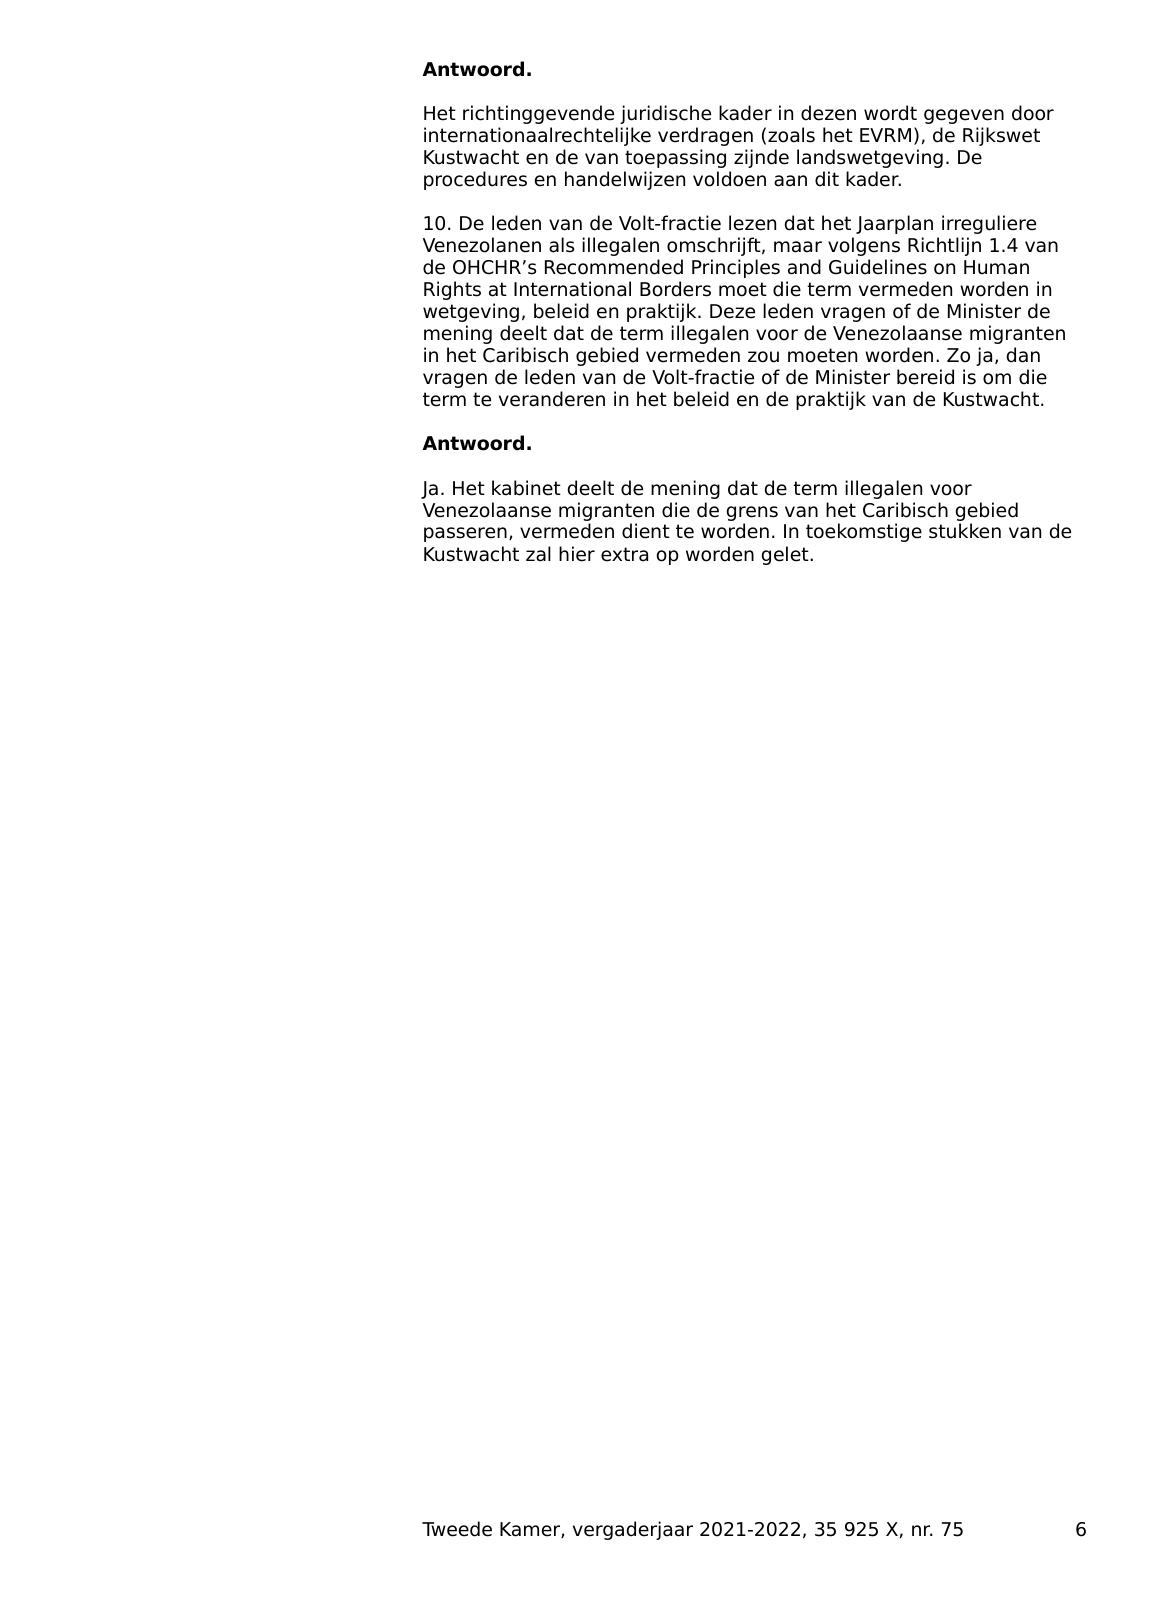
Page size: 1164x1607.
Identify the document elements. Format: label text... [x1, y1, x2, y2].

text Het richtinggevende juridische kader in dezen wordt gegeven door internationaalrechtelijke verdragen (zoals het EVRM), de Rijkswet Kustwacht en de van toepassing zijnde landswetgeving. De procedures en handelwijzen voldoen aan dit kader. [422, 103, 1087, 191]
subtitle Antwoord. [422, 433, 1087, 455]
text Ja. Het kabinet deelt de mening dat de term illegalen voor Venezolaanse migranten die de grens van het Caribisch gebied passeren, vermeden dient te worden. In toekomstige stukken van de Kustwacht zal hier extra op worden gelet. [422, 477, 1087, 565]
subtitle Antwoord. [422, 59, 1087, 81]
text 10. De leden van de Volt-fractie lezen dat het Jaarplan irreguliere Venezolanen als illegalen omschrijft, maar volgens Richtlijn 1.4 van de OHCHR’s Recommended Principles and Guidelines on Human Rights at International Borders moet die term vermeden worden in wetgeving, beleid en praktijk. Deze leden vragen of de Minister de mening deelt dat de term illegalen voor de Venezolaanse migranten in het Caribisch gebied vermeden zou moeten worden. Zo ja, dan vragen de leden van de Volt-fractie of de Minister bereid is om die term te veranderen in het beleid en de praktijk van de Kustwacht. [422, 213, 1087, 411]
